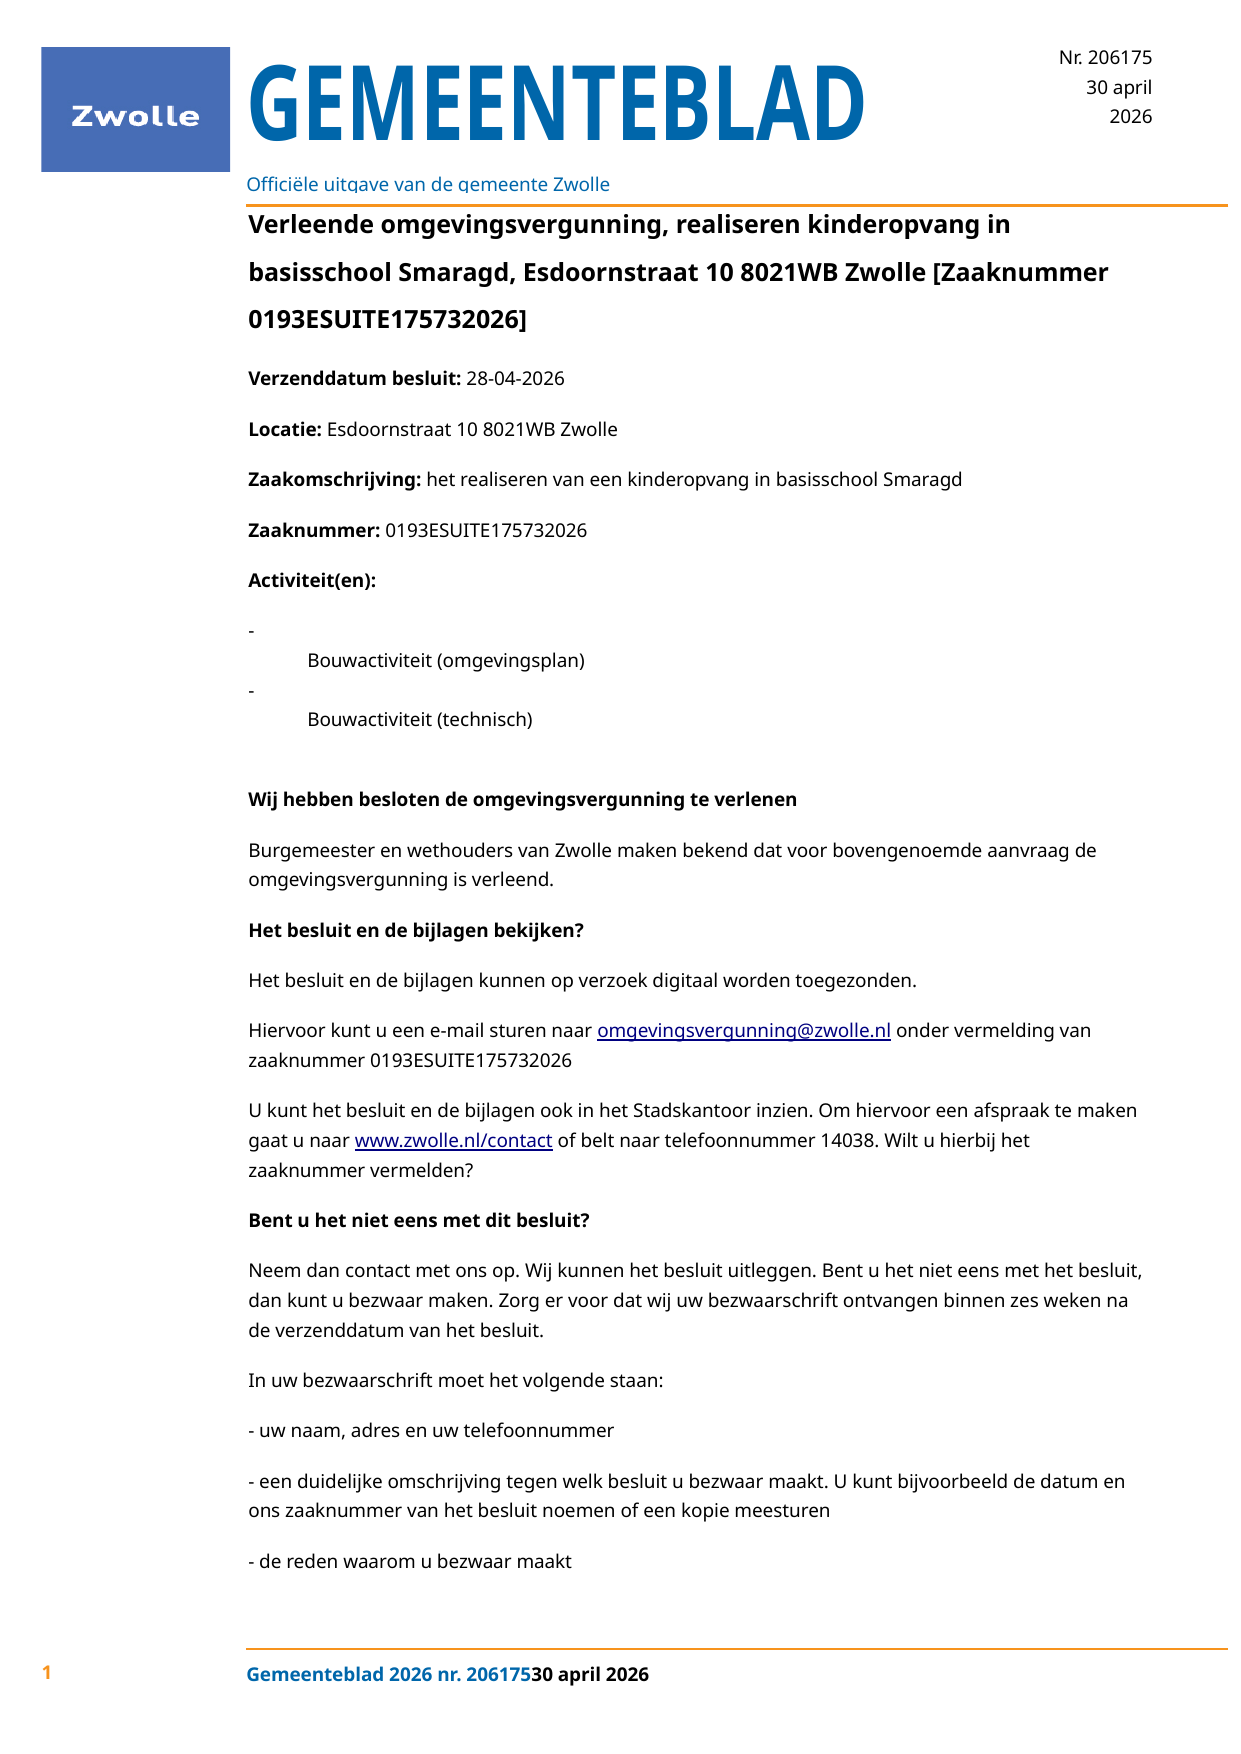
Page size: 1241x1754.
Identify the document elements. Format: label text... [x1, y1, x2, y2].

text Wij hebben besloten de omgevingsvergunning te verlenen [248, 786, 1152, 812]
text - de reden waarom u bezwaar maakt [248, 1548, 1152, 1574]
text Het besluit en de bijlagen kunnen op verzoek digitaal worden toegezonden. [248, 967, 1152, 993]
list Bouwactiviteit (omgevingsplan) [248, 647, 1152, 673]
text In uw bezwaarschrift moet het volgende staan: [248, 1367, 1152, 1393]
text Zaaknummer: 0193ESUITE175732026 [248, 517, 1152, 542]
text Bent u het niet eens met dit besluit? [248, 1207, 1152, 1233]
text - uw naam, adres en uw telefoonnummer [248, 1418, 1152, 1443]
text Burgemeester en wethouders van Zwolle maken bekend dat voor bovengenoemde aanvraag de omgevingsvergunning is verleend. [248, 837, 1152, 892]
text Verleende omgevingsvergunning, realiseren kinderopvang in basisschool Smaragd, Esdoornstraat 10 8021WB Zwolle [Zaaknummer 0193ESUITE175732026] [248, 207, 1152, 336]
text Neem dan contact met ons op. Wij kunnen het besluit uitleggen. Bent u het niet eens met het besluit, dan kunt u bezwaar maken. Zorg er voor dat wij uw bezwaarschrift ontvangen binnen zes weken na de verzenddatum van het besluit. [248, 1258, 1152, 1342]
text - een duidelijke omschrijving tegen welk besluit u bezwaar maakt. U kunt bijvoorbeeld de datum en ons zaaknummer van het besluit noemen of een kopie meesturen [248, 1468, 1152, 1523]
text Het besluit en de bijlagen bekijken? [248, 917, 1152, 942]
text Zaakomschrijving: het realiseren van een kinderopvang in basisschool Smaragd [248, 466, 1152, 492]
text Activiteit(en): [248, 567, 1152, 593]
text U kunt het besluit en de bijlagen ook in het Stadskantoor inzien. Om hiervoor een afspraak te maken gaat u naar www.zwolle.nl/contact of belt naar telefoonnummer 14038. Wilt u hierbij het zaaknummer vermelden? [248, 1098, 1152, 1182]
text Hiervoor kunt u een e-mail sturen naar omgevingsvergunning@zwolle.nl onder vermelding van zaaknummer 0193ESUITE175732026 [248, 1018, 1152, 1073]
text Verzenddatum besluit: 28-04-2026 [248, 366, 1152, 391]
picture [41, 47, 231, 172]
list Bouwactiviteit (technisch) [248, 706, 1152, 732]
text Locatie: Esdoornstraat 10 8021WB Zwolle [248, 416, 1152, 442]
